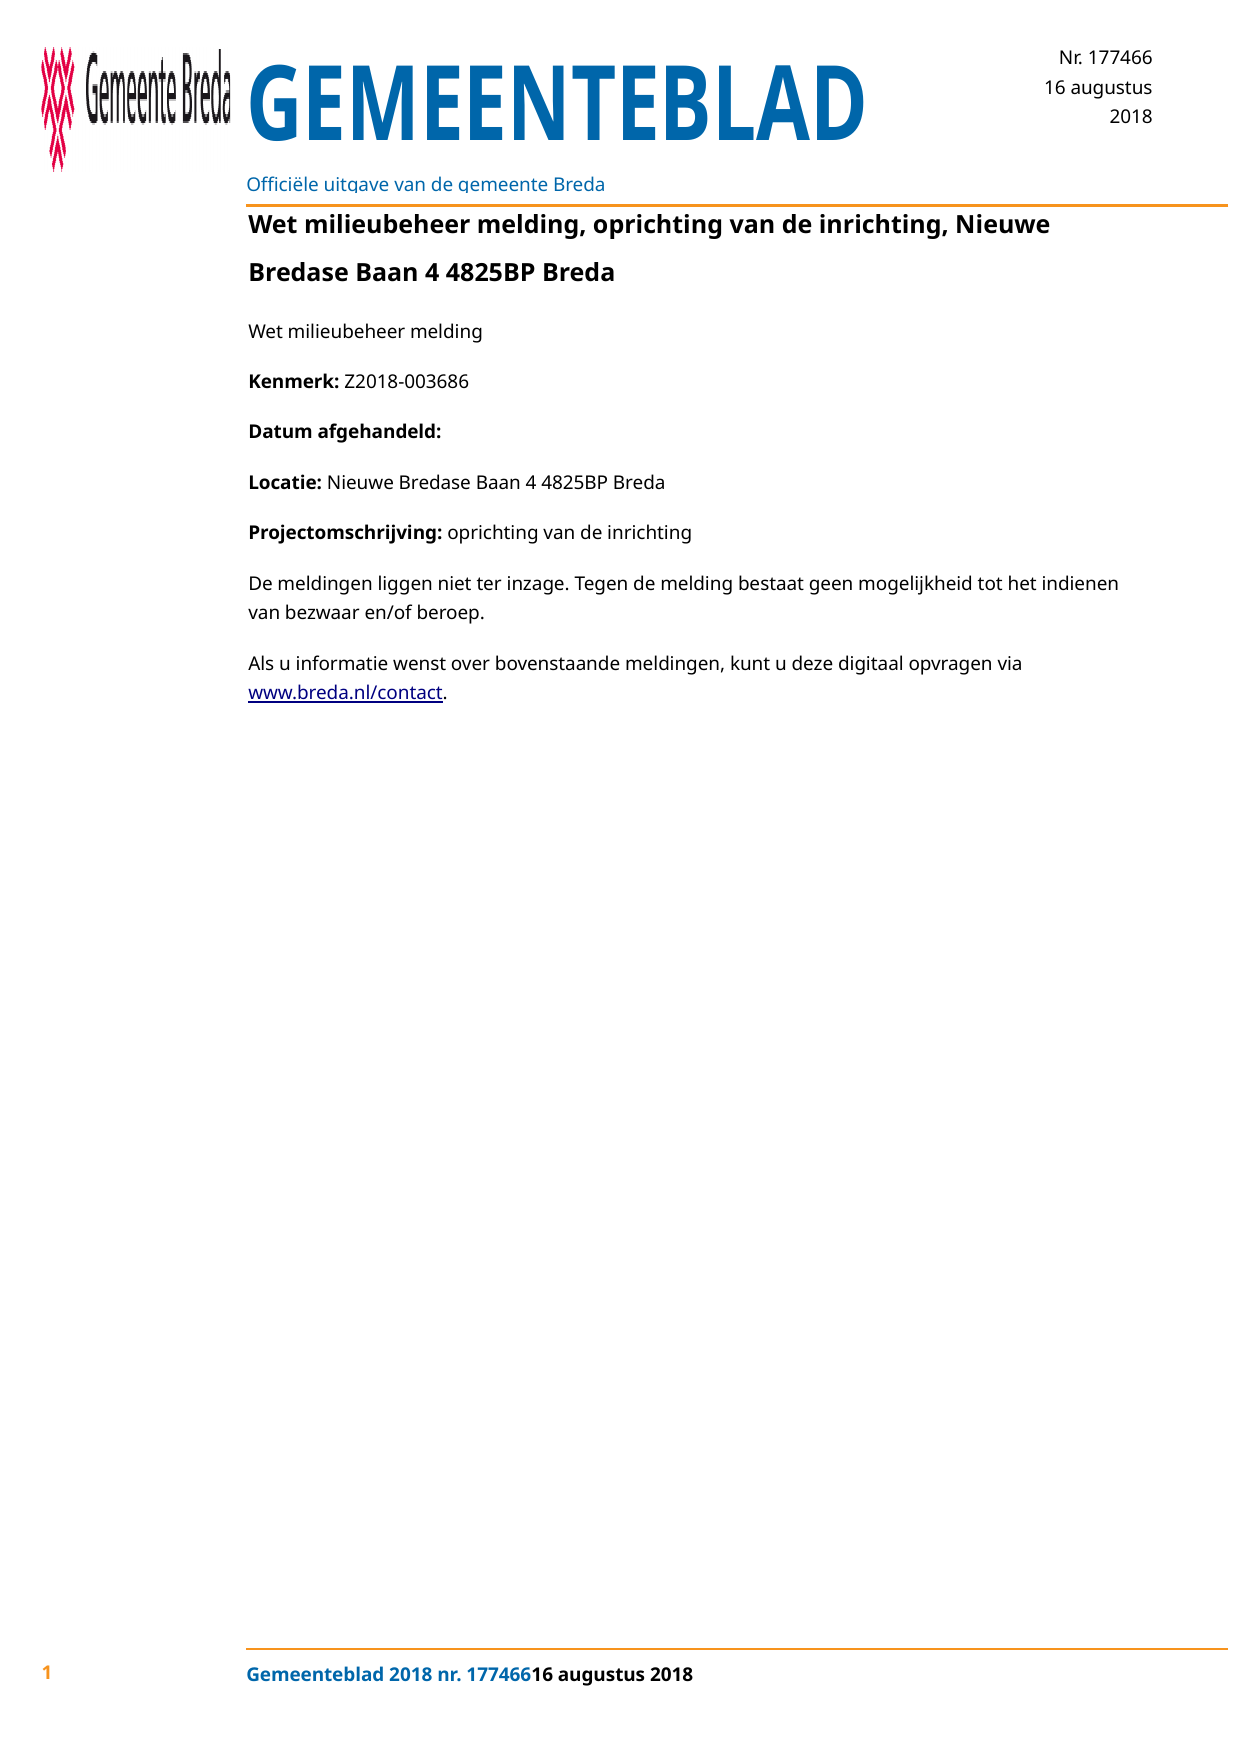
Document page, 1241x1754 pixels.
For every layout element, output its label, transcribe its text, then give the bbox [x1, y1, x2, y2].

text Datum afgehandeld: [248, 419, 1152, 444]
text De meldingen liggen niet ter inzage. Tegen de melding bestaat geen mogelijkheid tot het indienen van bezwaar en/of beroep. [248, 570, 1152, 625]
text Projectomschrijving: oprichting van de inrichting [248, 519, 1152, 545]
text Locatie: Nieuwe Bredase Baan 4 4825BP Breda [248, 469, 1152, 495]
text Wet milieubeheer melding [248, 318, 1152, 344]
picture [41, 47, 231, 172]
text Als u informatie wenst over bovenstaande meldingen, kunt u deze digitaal opvragen via www.breda.nl/contact. [248, 650, 1152, 705]
text Wet milieubeheer melding, oprichting van de inrichting, Nieuwe Bredase Baan 4 4825BP Breda [248, 207, 1152, 288]
text Kenmerk: Z2018-003686 [248, 368, 1152, 394]
